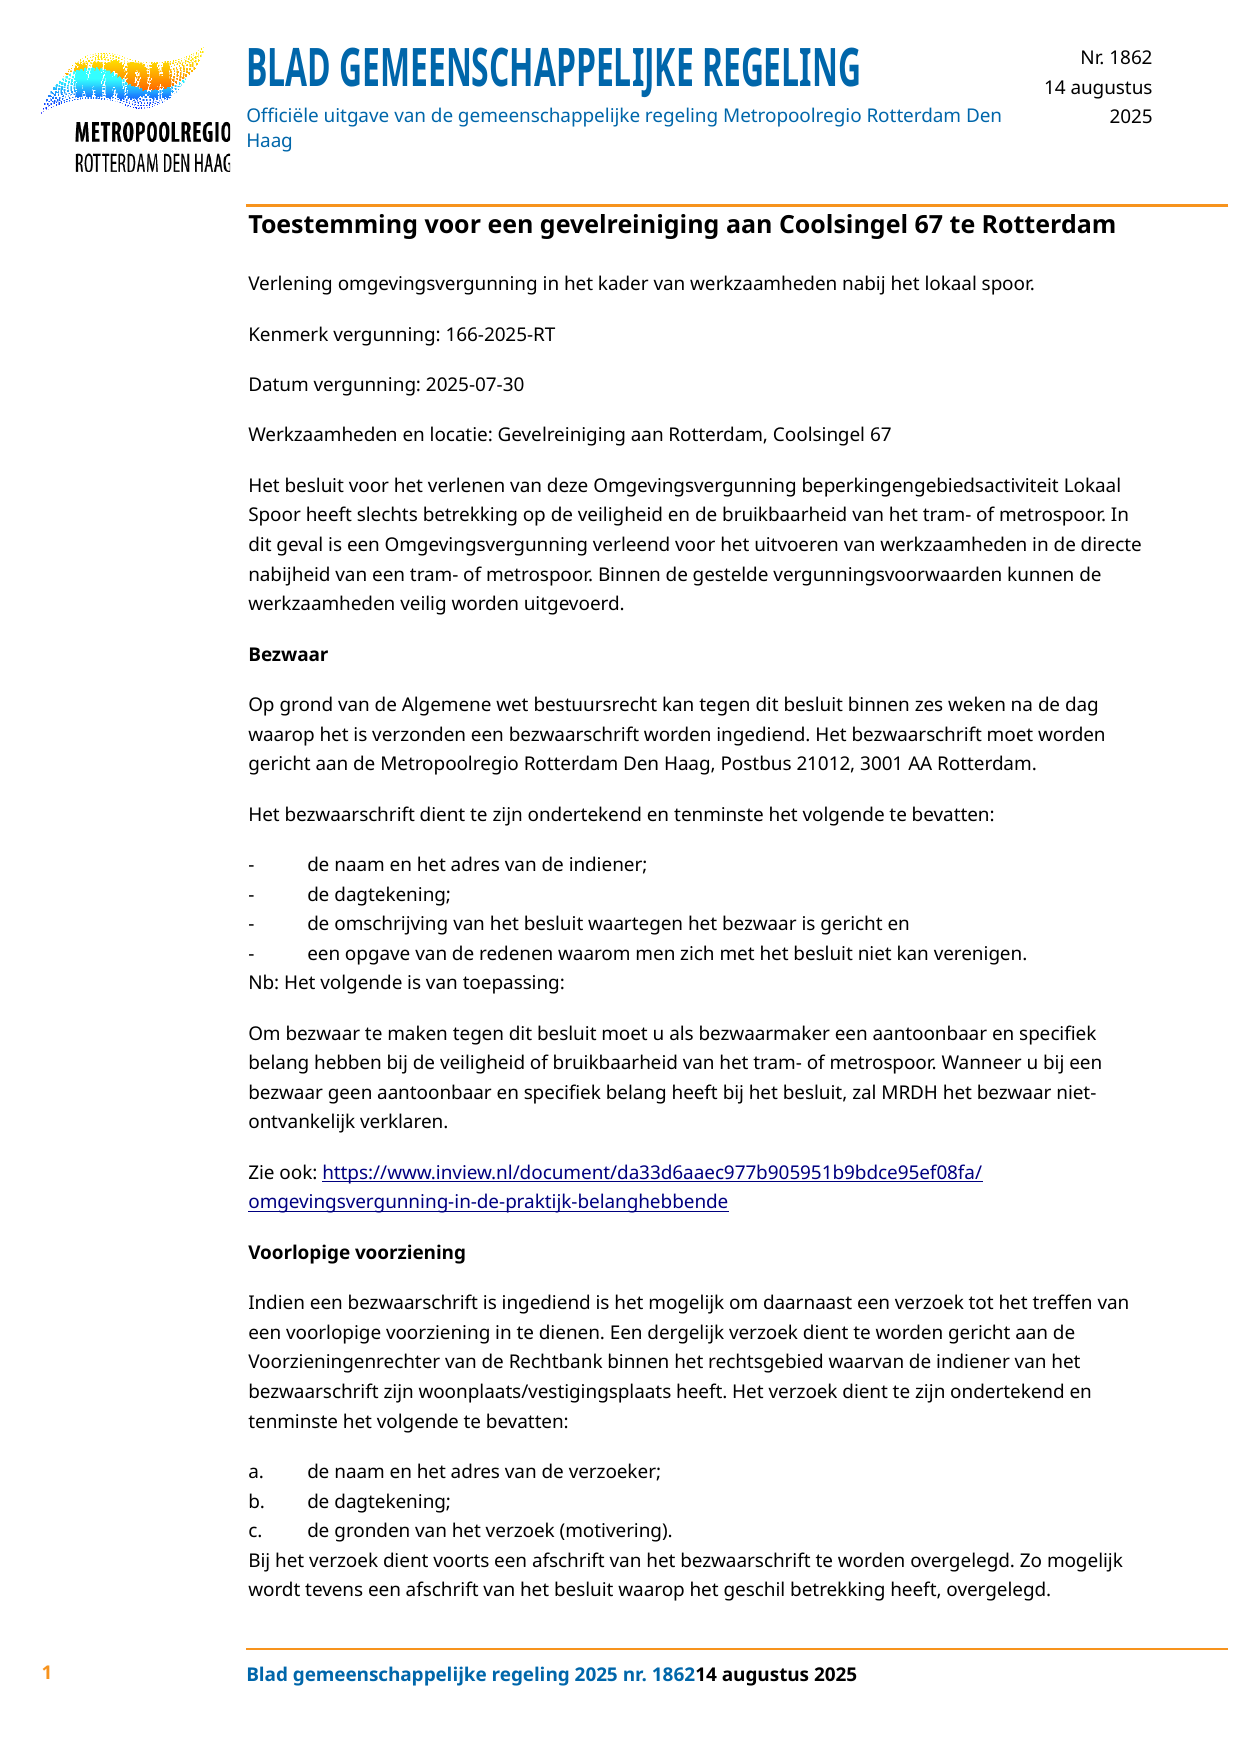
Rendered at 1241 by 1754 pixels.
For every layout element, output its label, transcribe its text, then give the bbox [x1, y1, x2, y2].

text Toestemming voor een gevelreiniging aan Coolsingel 67 te Rotterdam [248, 207, 1152, 241]
text Het besluit voor het verlenen van deze Omgevingsvergunning beperkingengebiedsactiviteit Lokaal Spoor heeft slechts betrekking op de veiligheid en de bruikbaarheid van het tram- of metrospoor. In dit geval is een Omgevingsvergunning verleend voor het uitvoeren van werkzaamheden in de directe nabijheid van een tram- of metrospoor. Binnen de gestelde vergunningsvoorwaarden kunnen de werkzaamheden veilig worden uitgevoerd. [248, 472, 1152, 616]
text Werkzaamheden en locatie: Gevelreiniging aan Rotterdam, Coolsingel 67 [248, 422, 1152, 447]
text Voorlopige voorziening [248, 1239, 1152, 1265]
list de dagtekening; [248, 881, 1152, 906]
list de gronden van het verzoek (motivering). [248, 1517, 1152, 1543]
text Nb: Het volgende is van toepassing: [248, 969, 1152, 995]
text Op grond van de Algemene wet bestuursrecht kan tegen dit besluit binnen zes weken na de dag waarop het is verzonden een bezwaarschrift worden ingediend. Het bezwaarschrift moet worden gericht aan de Metropoolregio Rotterdam Den Haag, Postbus 21012, 3001 AA Rotterdam. [248, 691, 1152, 776]
list de dagtekening; [248, 1488, 1152, 1513]
text Bij het verzoek dient voorts een afschrift van het bezwaarschrift te worden overgelegd. Zo mogelijk wordt tevens een afschrift van het besluit waarop het geschil betrekking heeft, overgelegd. [248, 1547, 1152, 1602]
list de omschrijving van het besluit waartegen het bezwaar is gericht en [248, 910, 1152, 936]
text Het bezwaarschrift dient te zijn ondertekend en tenminste het volgende te bevatten: [248, 801, 1152, 826]
text Bezwaar [248, 641, 1152, 666]
text Zie ook: https://www.inview.nl/document/da33d6aaec977b905951b9bdce95ef08fa/omgevingsvergunning-in-de-praktijk-belanghebbende [248, 1159, 1152, 1214]
list een opgave van de redenen waarom men zich met het besluit niet kan verenigen. [248, 940, 1152, 966]
picture [41, 47, 231, 172]
list de naam en het adres van de indiener; [248, 851, 1152, 877]
text Verlening omgevingsvergunning in het kader van werkzaamheden nabij het lokaal spoor. [248, 270, 1152, 296]
text Datum vergunning: 2025-07-30 [248, 371, 1152, 397]
text Om bezwaar te maken tegen dit besluit moet u als bezwaarmaker een aantoonbaar en specifiek belang hebben bij de veiligheid of bruikbaarheid van het tram- of metrospoor. Wanneer u bij een bezwaar geen aantoonbaar en specifiek belang heeft bij het besluit, zal MRDH het bezwaar niet-ontvankelijk verklaren. [248, 1020, 1152, 1134]
text Kenmerk vergunning: 166-2025-RT [248, 321, 1152, 346]
list de naam en het adres van de verzoeker; [248, 1458, 1152, 1484]
text Indien een bezwaarschrift is ingediend is het mogelijk om daarnaast een verzoek tot het treffen van een voorlopige voorziening in te dienen. Een dergelijk verzoek dient te worden gericht aan de Voorzieningenrechter van de Rechtbank binnen het rechtsgebied waarvan de indiener van het bezwaarschrift zijn woonplaats/vestigingsplaats heeft. Het verzoek dient te zijn ondertekend en tenminste het volgende te bevatten: [248, 1289, 1152, 1433]
